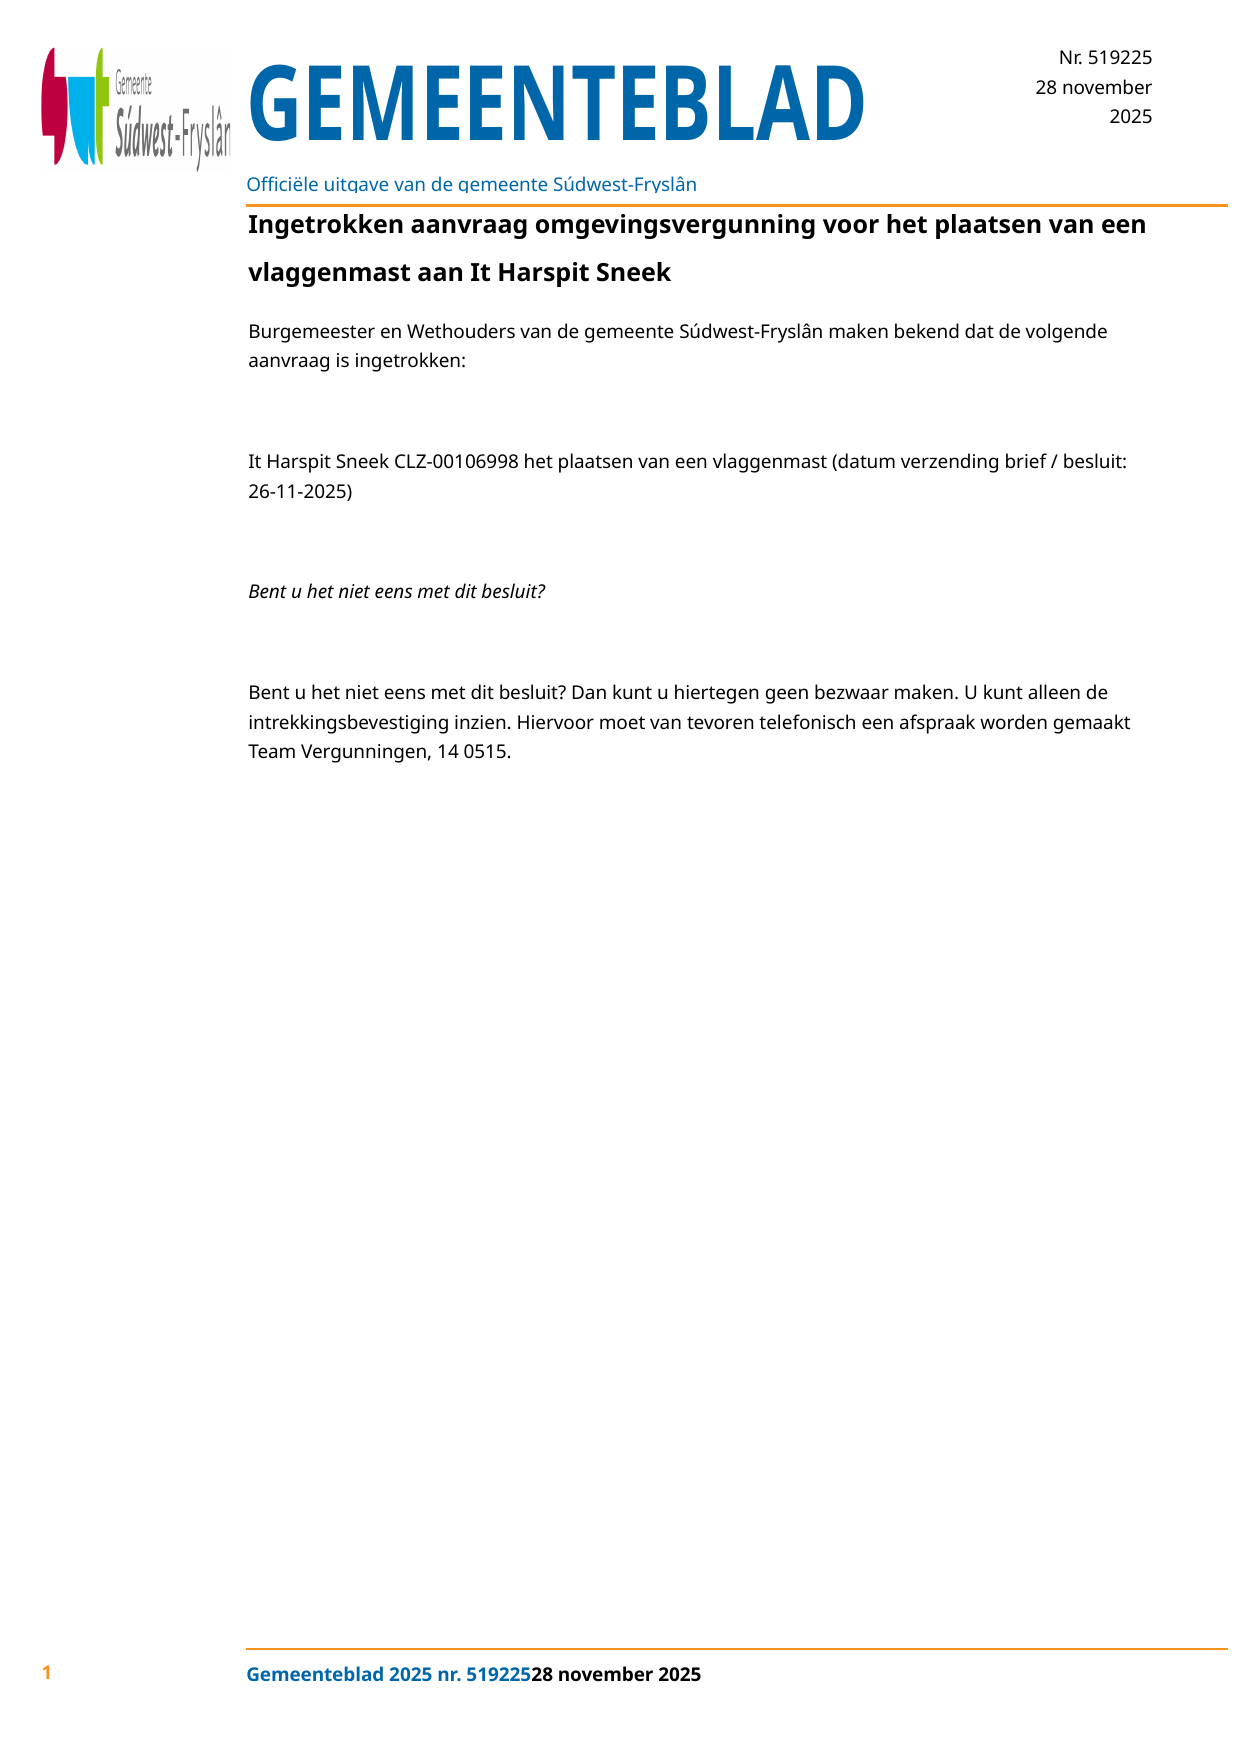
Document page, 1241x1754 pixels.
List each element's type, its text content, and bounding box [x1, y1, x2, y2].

text Burgemeester en Wethouders van de gemeente Súdwest-Fryslân maken bekend dat de volgende aanvraag is ingetrokken: [248, 318, 1152, 373]
text It Harspit Sneek CLZ-00106998 het plaatsen van een vlaggenmast (datum verzending brief / besluit: 26-11-2025) [248, 448, 1152, 504]
picture [41, 47, 231, 172]
text Ingetrokken aanvraag omgevingsvergunning voor het plaatsen van een vlaggenmast aan It Harspit Sneek [248, 207, 1152, 288]
text Bent u het niet eens met dit besluit? [248, 579, 1152, 604]
text Bent u het niet eens met dit besluit? Dan kunt u hiertegen geen bezwaar maken. U kunt alleen de intrekkingsbevestiging inzien. Hiervoor moet van tevoren telefonisch een afspraak worden gemaakt Team Vergunningen, 14 0515. [248, 679, 1152, 764]
